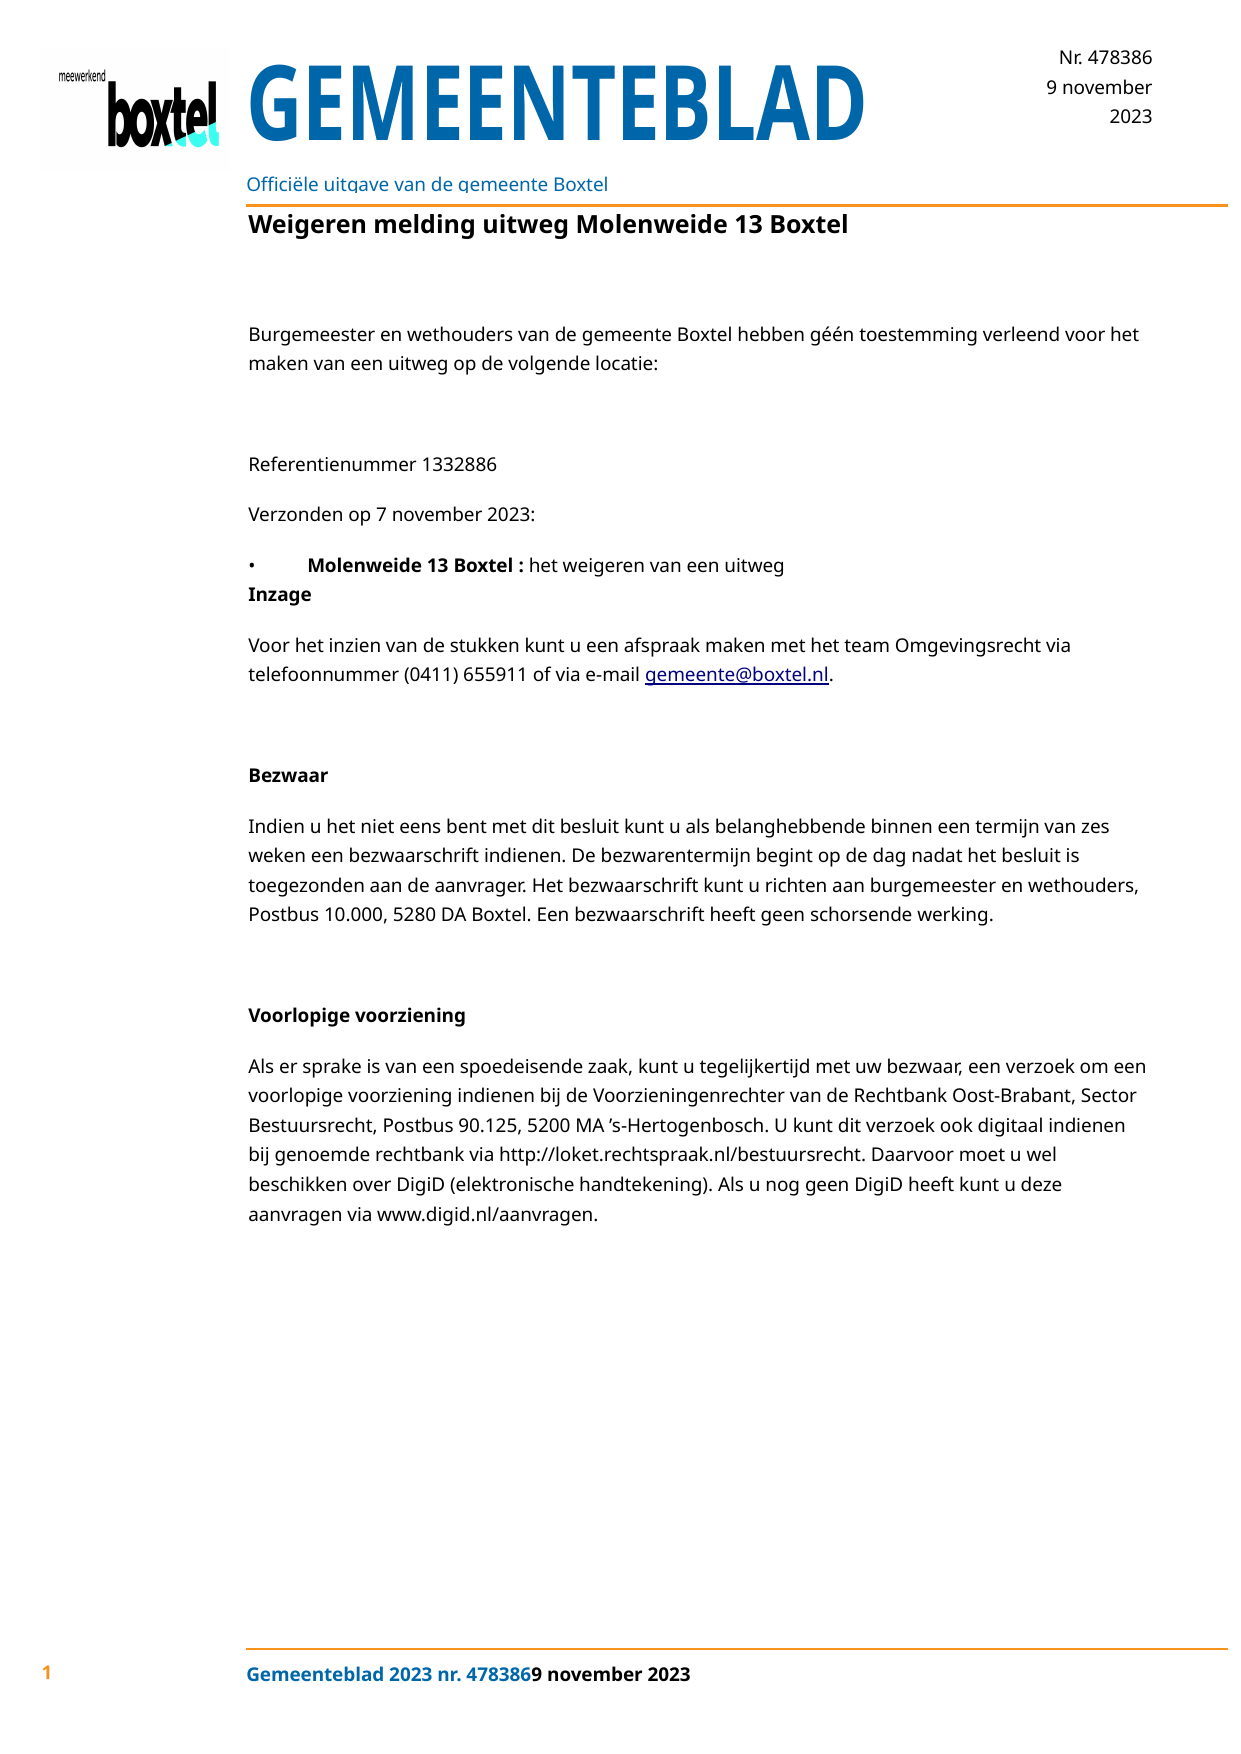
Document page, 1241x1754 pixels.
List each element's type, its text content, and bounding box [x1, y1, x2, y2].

text Bezwaar [248, 762, 1152, 788]
text Referentienummer 1332886 [248, 451, 1152, 477]
text Als er sprake is van een spoedeisende zaak, kunt u tegelijkertijd met uw bezwaar, een verzoek om een voorlopige voorziening indienen bij de Voorzieningenrechter van de Rechtbank Oost-Brabant, Sector Bestuursrecht, Postbus 90.125, 5200 MA ’s-Hertogenbosch. U kunt dit verzoek ook digitaal indienen bij genoemde rechtbank via http://loket.rechtspraak.nl/bestuursrecht. Daarvoor moet u wel beschikken over DigiD (elektronische handtekening). Als u nog geen DigiD heeft kunt u deze aanvragen via www.digid.nl/aanvragen. [248, 1053, 1152, 1226]
text Burgemeester en wethouders van de gemeente Boxtel hebben géén toestemming verleend voor het maken van een uitweg op de volgende locatie: [248, 321, 1152, 376]
text Verzonden op 7 november 2023: [248, 502, 1152, 527]
text Indien u het niet eens bent met dit besluit kunt u als belanghebbende binnen een termijn van zes weken een bezwaarschrift indienen. De bezwarentermijn begint op de dag nadat het besluit is toegezonden aan de aanvrager. Het bezwaarschrift kunt u richten aan burgemeester en wethouders, Postbus 10.000, 5280 DA Boxtel. Een bezwaarschrift heeft geen schorsende werking. [248, 813, 1152, 927]
list Molenweide 13 Boxtel : het weigeren van een uitweg [248, 552, 1152, 578]
text Voor het inzien van de stukken kunt u een afspraak maken met het team Omgevingsrecht via telefoonnummer (0411) 655911 of via e-mail gemeente@boxtel.nl. [248, 632, 1152, 687]
text Voorlopige voorziening [248, 1002, 1152, 1028]
text Inzage [248, 582, 1152, 607]
picture [41, 47, 231, 172]
text Weigeren melding uitweg Molenweide 13 Boxtel [248, 207, 1152, 241]
